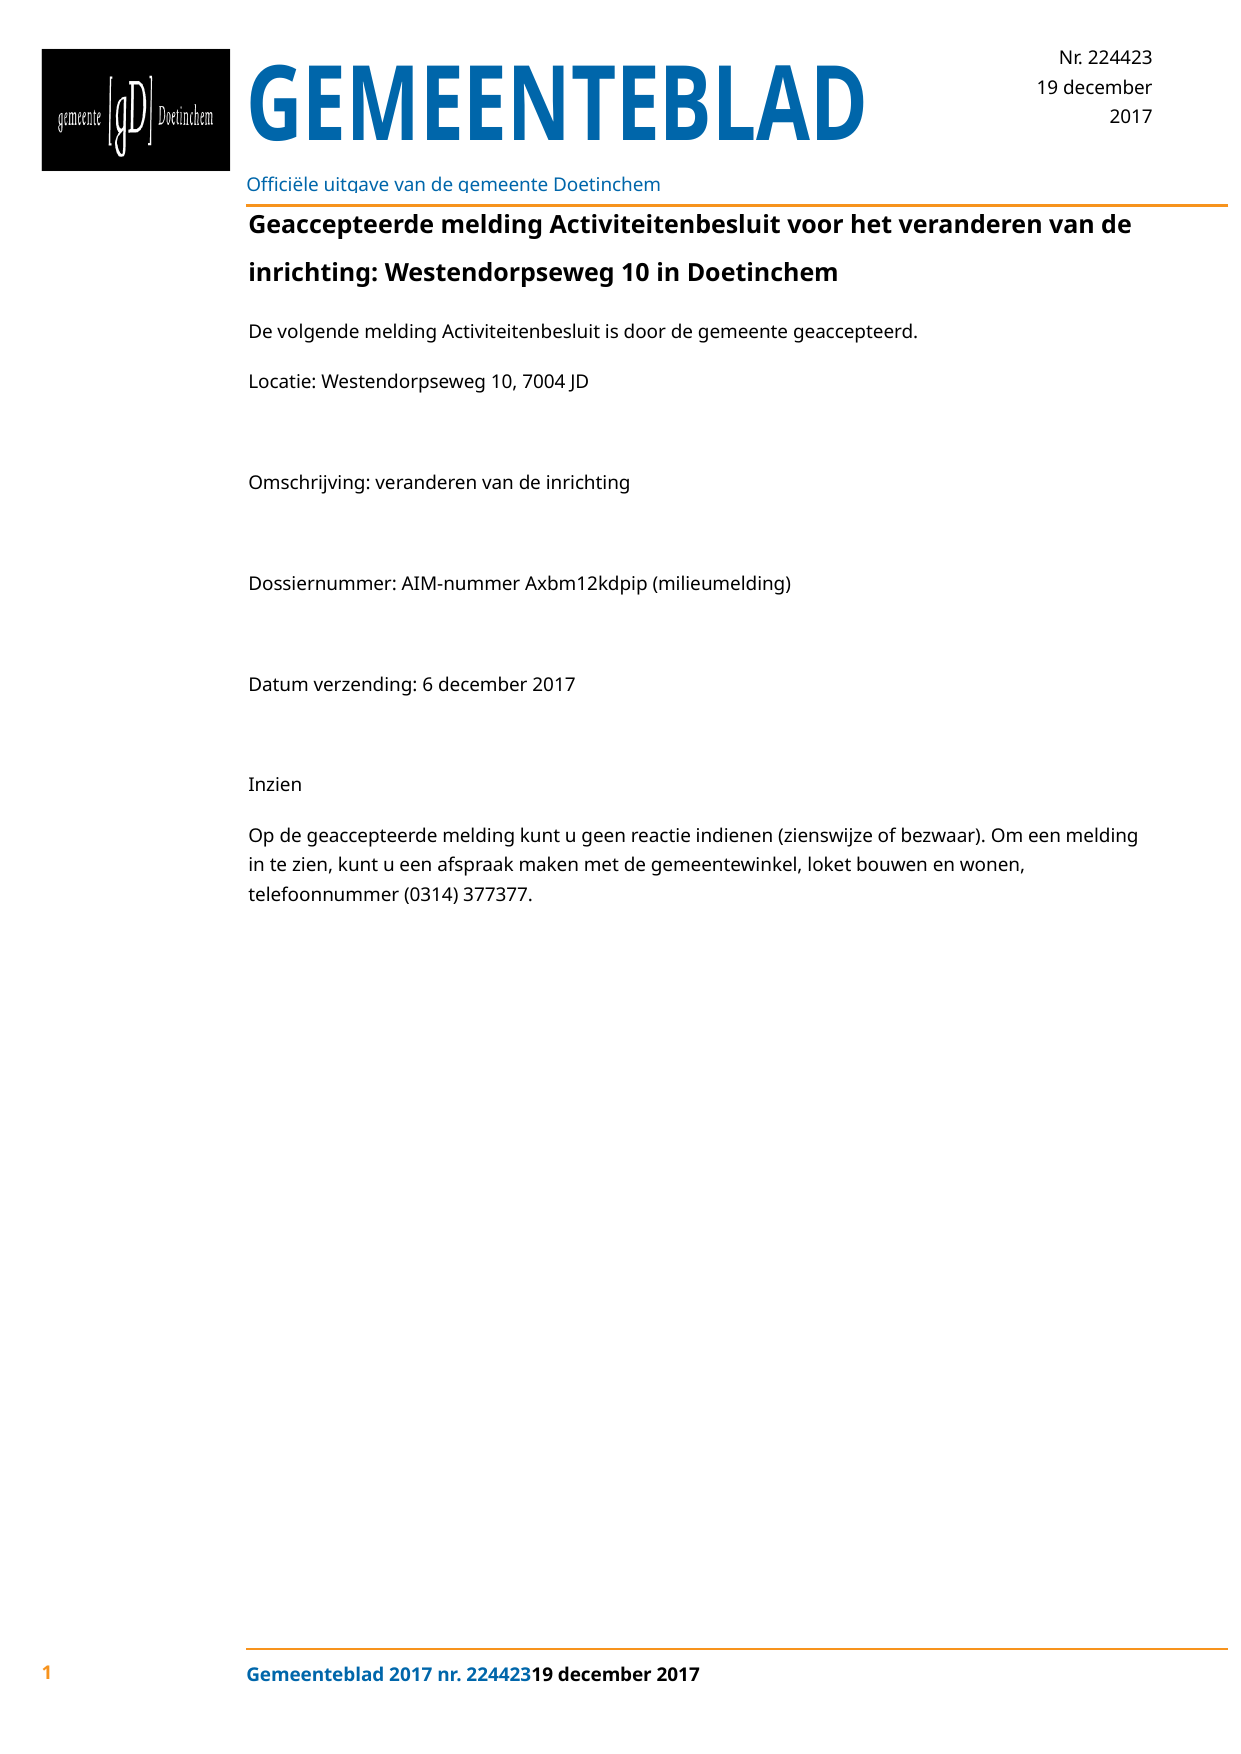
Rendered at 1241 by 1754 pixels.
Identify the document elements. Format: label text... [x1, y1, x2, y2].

text Inzien [248, 772, 1152, 797]
picture [41, 47, 231, 172]
text Locatie: Westendorpseweg 10, 7004 JD [248, 368, 1152, 394]
text De volgende melding Activiteitenbesluit is door de gemeente geaccepteerd. [248, 318, 1152, 344]
text Op de geaccepteerde melding kunt u geen reactie indienen (zienswijze of bezwaar). Om een melding in te zien, kunt u een afspraak maken met de gemeentewinkel, loket bouwen en wonen, telefoonnummer (0314) 377377. [248, 822, 1152, 907]
text Omschrijving: veranderen van de inrichting [248, 469, 1152, 495]
text Dossiernummer: AIM-nummer Axbm12kdpip (milieumelding) [248, 570, 1152, 596]
text Geaccepteerde melding Activiteitenbesluit voor het veranderen van de inrichting: Westendorpseweg 10 in Doetinchem [248, 207, 1152, 288]
text Datum verzending: 6 december 2017 [248, 671, 1152, 697]
